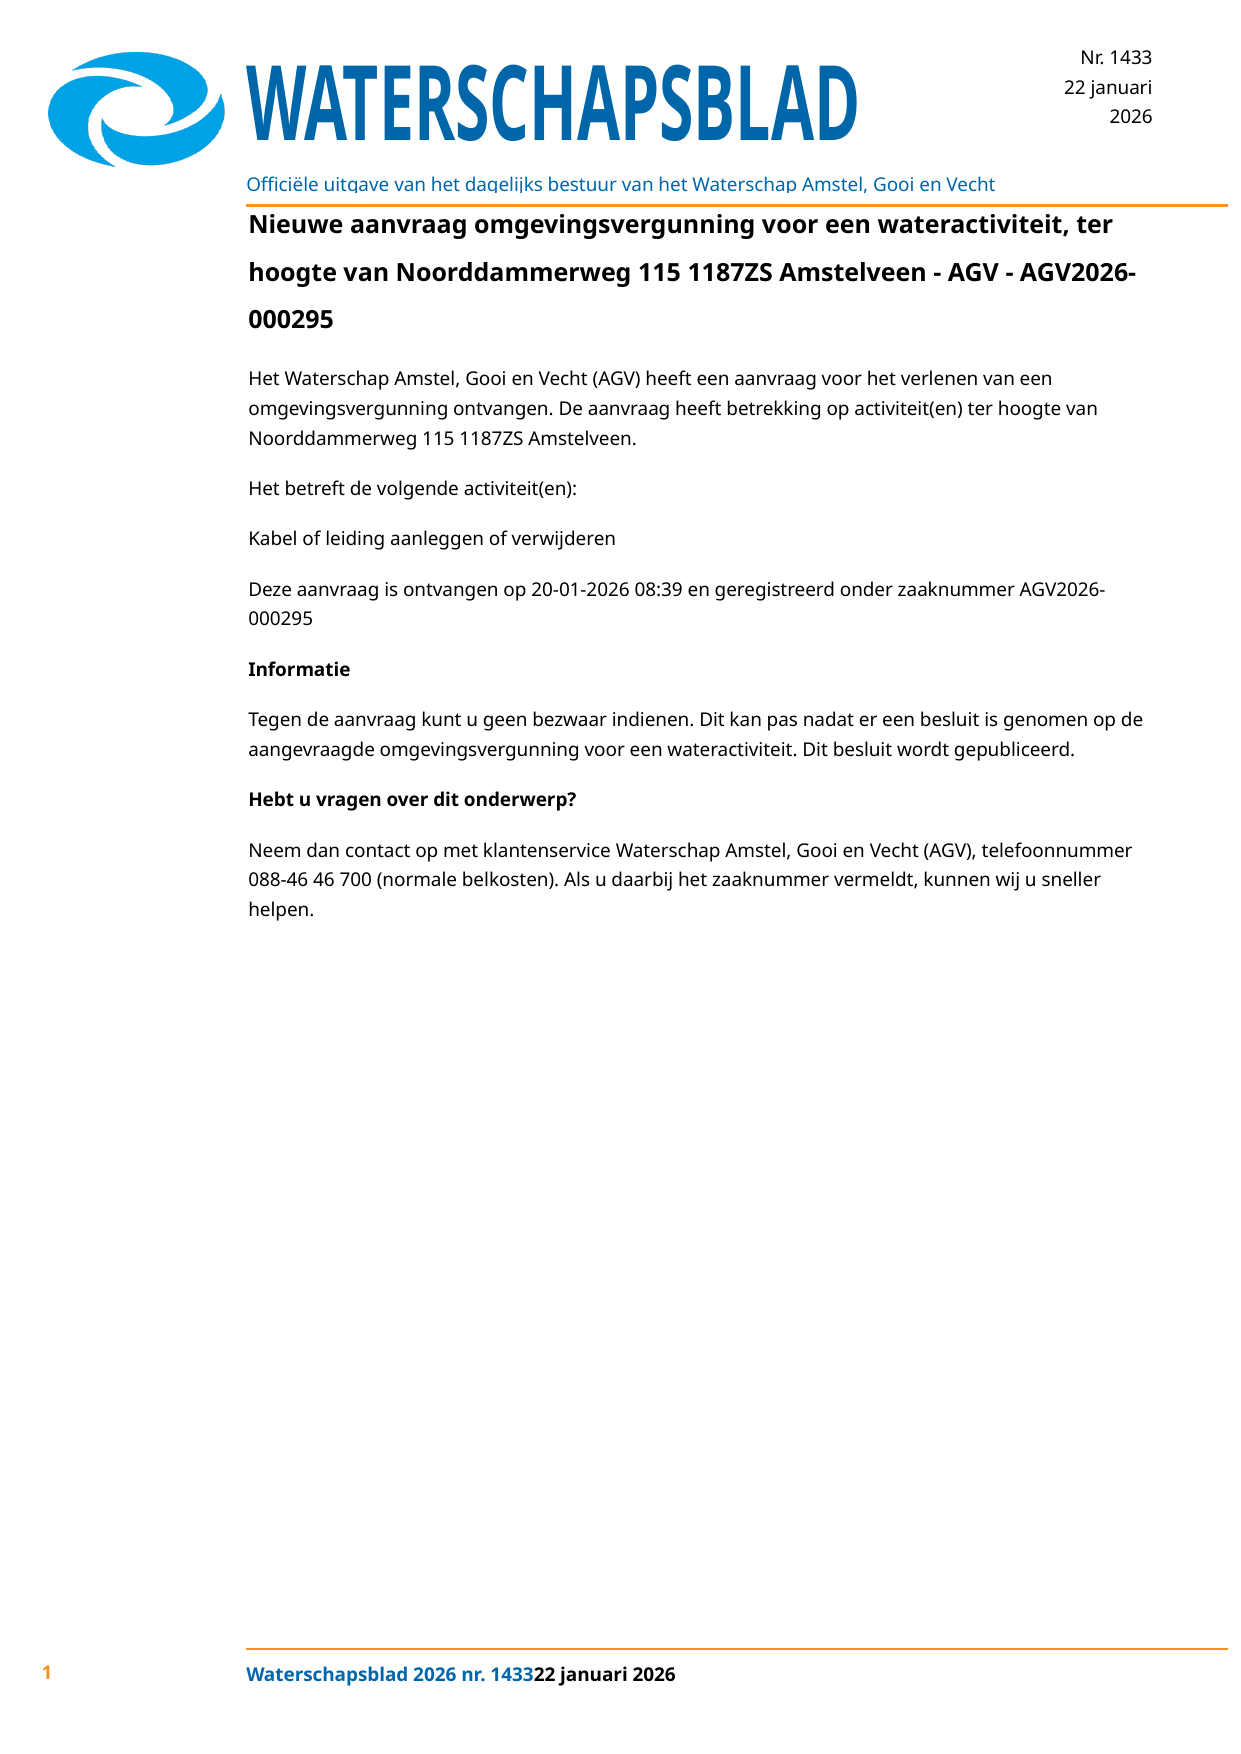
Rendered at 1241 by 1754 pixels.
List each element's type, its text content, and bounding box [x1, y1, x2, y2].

text Nieuwe aanvraag omgevingsvergunning voor een wateractiviteit, ter hoogte van Noorddammerweg 115 1187ZS Amstelveen - AGV - AGV2026-000295 [248, 207, 1152, 336]
text Hebt u vragen over dit onderwerp? [248, 786, 1152, 812]
text Deze aanvraag is ontvangen op 20-01-2026 08:39 en geregistreerd onder zaaknummer AGV2026-000295 [248, 576, 1152, 631]
picture [41, 47, 231, 172]
text Het Waterschap Amstel, Gooi en Vecht (AGV) heeft een aanvraag voor het verlenen van een omgevingsvergunning ontvangen. De aanvraag heeft betrekking op activiteit(en) ter hoogte van Noorddammerweg 115 1187ZS Amstelveen. [248, 366, 1152, 450]
text Tegen de aanvraag kunt u geen bezwaar indienen. Dit kan pas nadat er een besluit is genomen op de aangevraagde omgevingsvergunning voor een wateractiviteit. Dit besluit wordt gepubliceerd. [248, 706, 1152, 762]
text Informatie [248, 656, 1152, 682]
text Het betreft de volgende activiteit(en): [248, 475, 1152, 501]
text Neem dan contact op met klantenservice Waterschap Amstel, Gooi en Vecht (AGV), telefoonnummer 088-46 46 700 (normale belkosten). Als u daarbij het zaaknummer vermeldt, kunnen wij u sneller helpen. [248, 837, 1152, 922]
text Kabel of leiding aanleggen of verwijderen [248, 526, 1152, 551]
